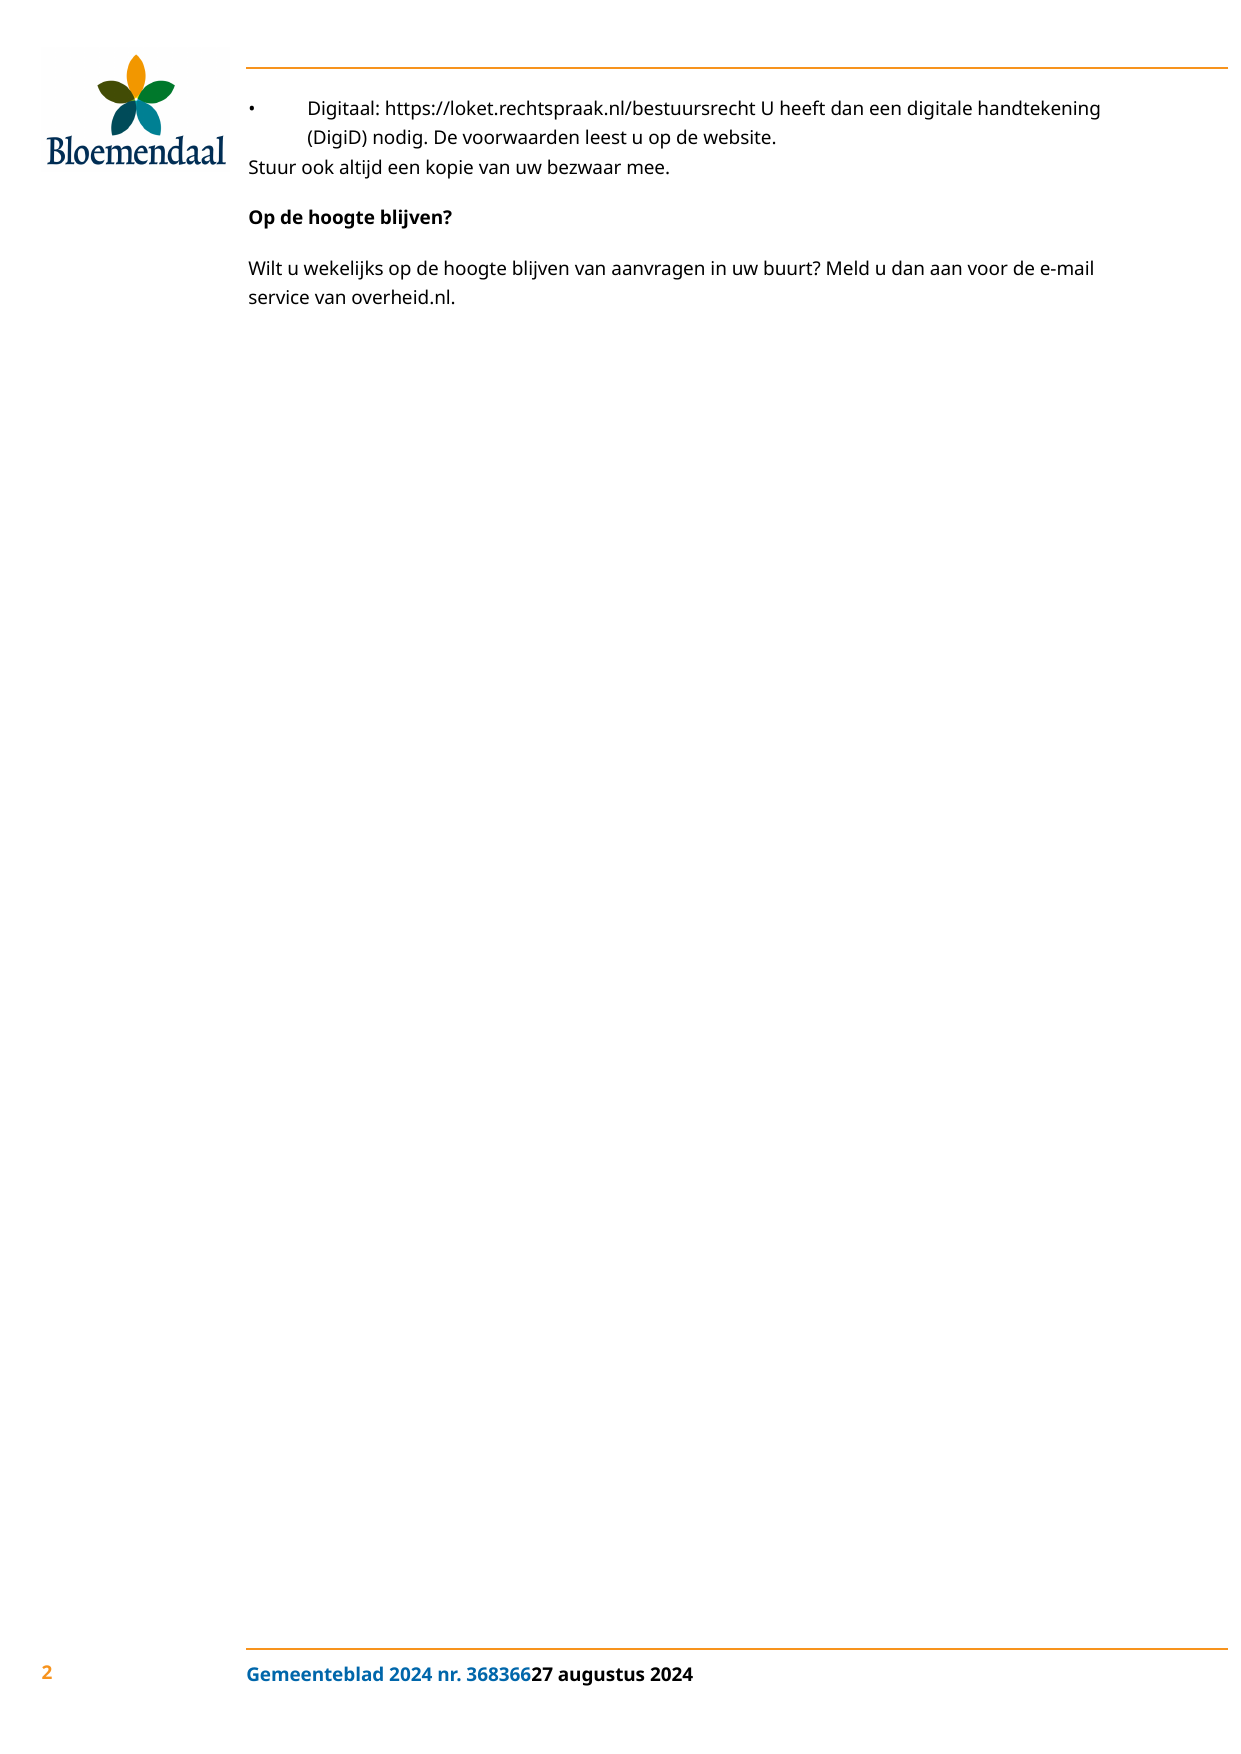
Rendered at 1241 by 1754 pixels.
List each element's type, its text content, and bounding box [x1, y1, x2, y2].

text Op de hoogte blijven? [248, 204, 1152, 230]
picture [41, 47, 231, 172]
text Wilt u wekelijks op de hoogte blijven van aanvragen in uw buurt? Meld u dan aan voor de e-mail service van overheid.nl. [248, 255, 1152, 310]
text Stuur ook altijd een kopie van uw bezwaar mee. [248, 154, 1152, 180]
list Digitaal: https://loket.rechtspraak.nl/bestuursrecht U heeft dan een digitale handtekening (DigiD) nodig. De voorwaarden leest u op de website. [248, 95, 1152, 150]
